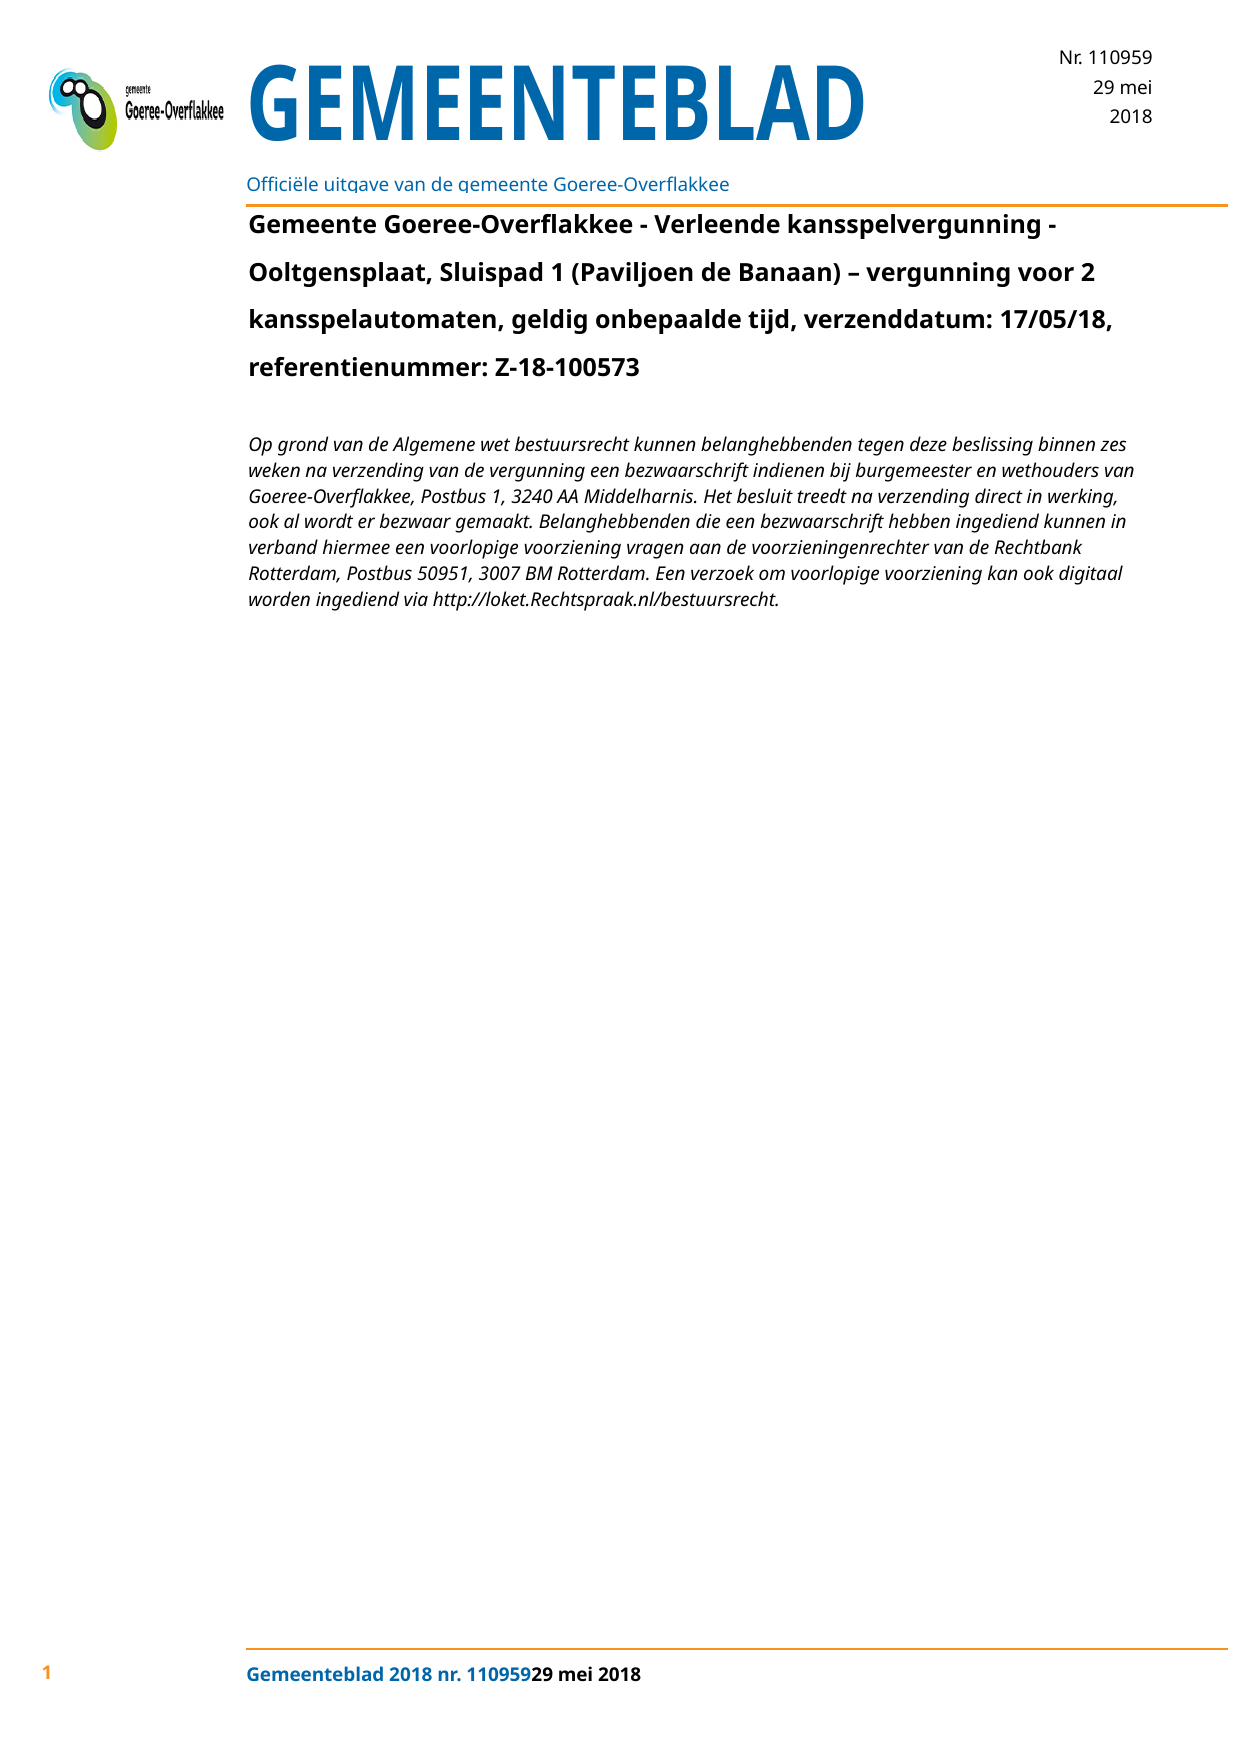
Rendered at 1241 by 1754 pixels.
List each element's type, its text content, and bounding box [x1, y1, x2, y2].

text Gemeente Goeree-Overflakkee - Verleende kansspelvergunning - Ooltgensplaat, Sluispad 1 (Paviljoen de Banaan) – vergunning voor 2 kansspelautomaten, geldig onbepaalde tijd, verzenddatum: 17/05/18, referentienummer: Z-18-100573 [248, 207, 1152, 384]
text Op grond van de Algemene wet bestuursrecht kunnen belanghebbenden tegen deze beslissing binnen zes weken na verzending van de vergunning een bezwaarschrift indienen bij burgemeester en wethouders van Goeree-Overflakkee, Postbus 1, 3240 AA Middelharnis. Het besluit treedt na verzending direct in werking, ook al wordt er bezwaar gemaakt. Belanghebbenden die een bezwaarschrift hebben ingediend kunnen in verband hiermee een voorlopige voorziening vragen aan de voorzieningenrechter van de Rechtbank Rotterdam, Postbus 50951, 3007 BM Rotterdam. Een verzoek om voorlopige voorziening kan ook digitaal worden ingediend via http://loket.Rechtspraak.nl/bestuursrecht. [248, 431, 1152, 611]
picture [41, 47, 231, 172]
